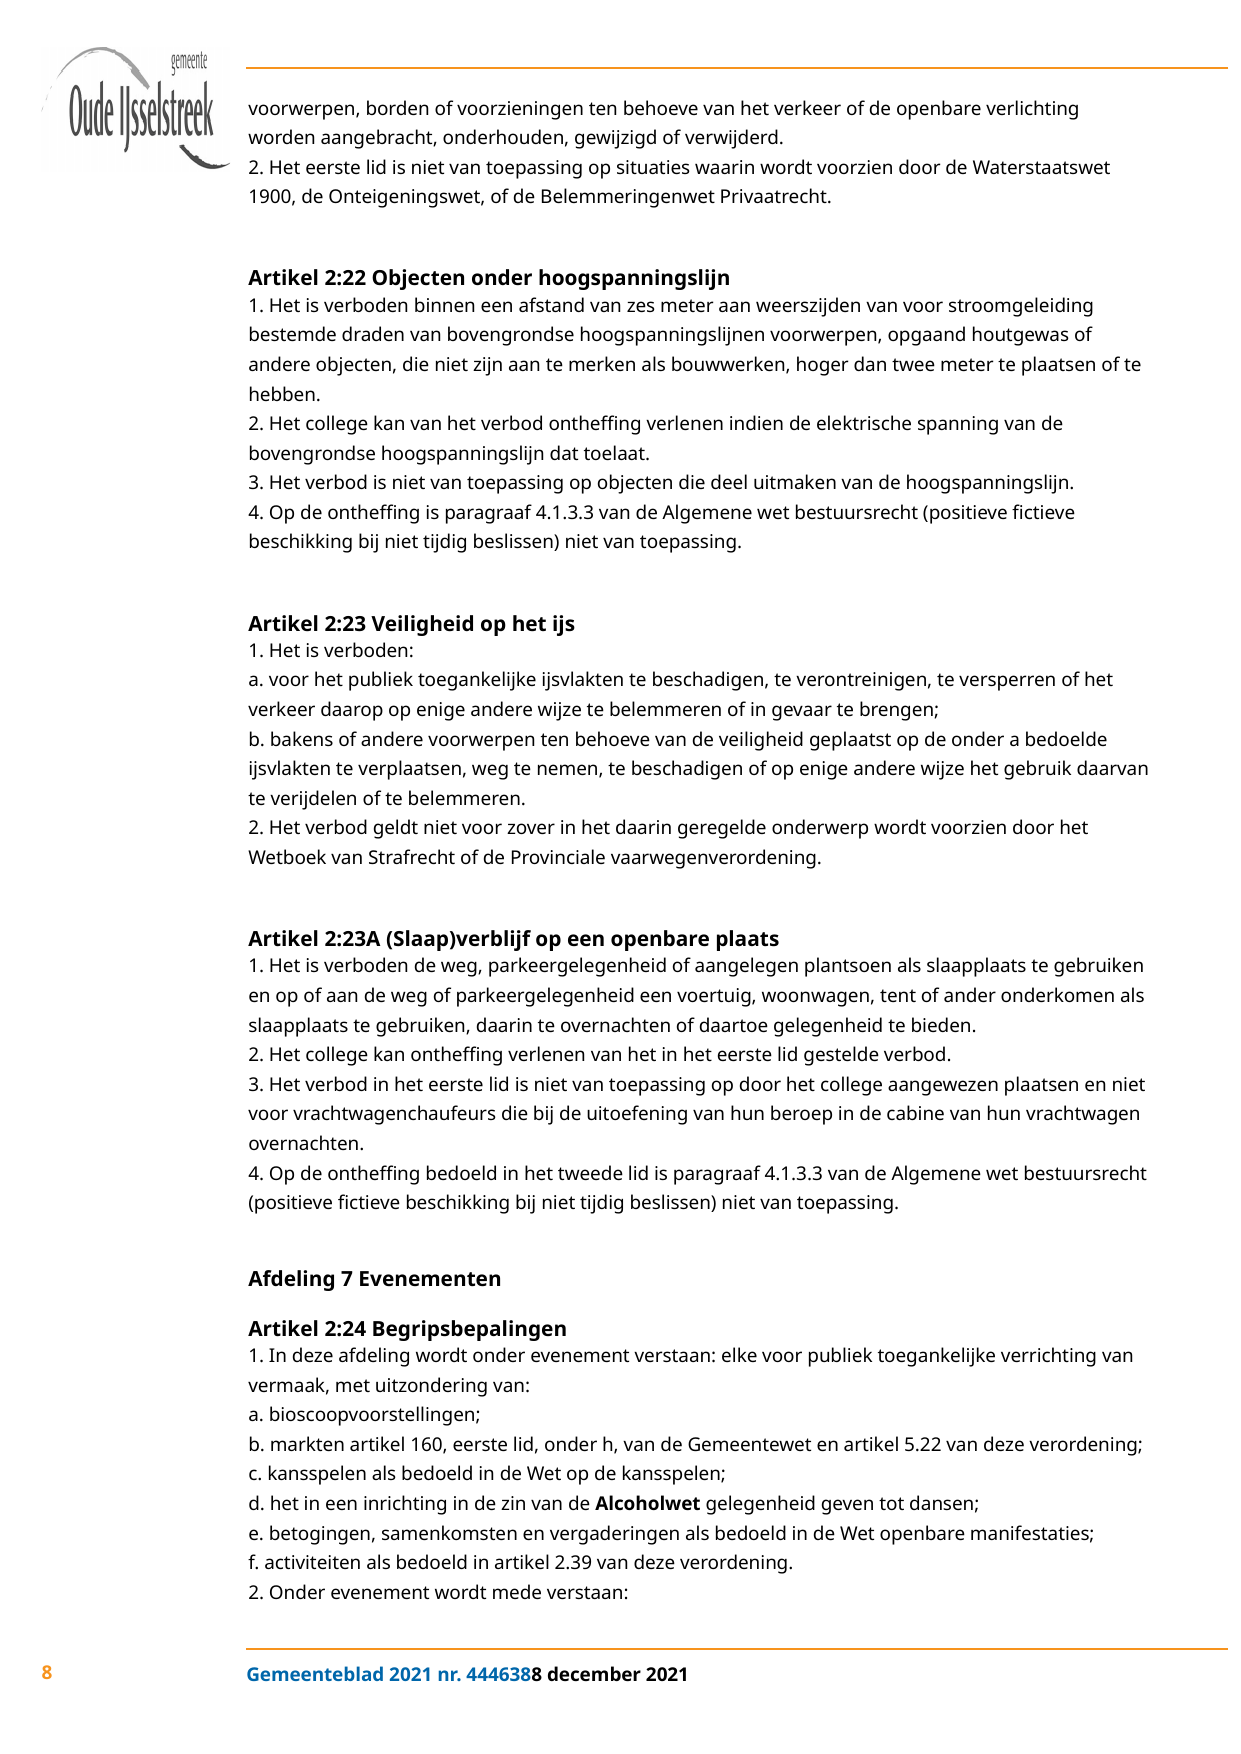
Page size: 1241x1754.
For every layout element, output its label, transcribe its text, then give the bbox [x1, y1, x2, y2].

text Artikel 2:24 Begripsbepalingen [248, 1314, 1152, 1342]
text a. voor het publiek toegankelijke ijsvlakten te beschadigen, te verontreinigen, te versperren of het verkeer daarop op enige andere wijze te belemmeren of in gevaar te brengen; [248, 667, 1152, 722]
text 1. Het is verboden de weg, parkeergelegenheid of aangelegen plantsoen als slaapplaats te gebruiken en op of aan de weg of parkeergelegenheid een voertuig, woonwagen, tent of ander onderkomen als slaapplaats te gebruiken, daarin te overnachten of daartoe gelegenheid te bieden. [248, 953, 1152, 1037]
text 1. In deze afdeling wordt onder evenement verstaan: elke voor publiek toegankelijke verrichting van vermaak, met uitzondering van: [248, 1342, 1152, 1397]
text 1. Het is verboden binnen een afstand van zes meter aan weerszijden van voor stroomgeleiding bestemde draden van bovengrondse hoogspanningslijnen voorwerpen, opgaand houtgewas of andere objecten, die niet zijn aan te merken als bouwwerken, hoger dan twee meter te plaatsen of te hebben. [248, 292, 1152, 406]
text 4. Op de ontheffing is paragraaf 4.1.3.3 van de Algemene wet bestuursrecht (positieve fictieve beschikking bij niet tijdig beslissen) niet van toepassing. [248, 499, 1152, 554]
text 3. Het verbod in het eerste lid is niet van toepassing op door het college aangewezen plaatsen en niet voor vrachtwagenchaufeurs die bij de uitoefening van hun beroep in de cabine van hun vrachtwagen overnachten. [248, 1071, 1152, 1156]
text Artikel 2:22 Objecten onder hoogspanningslijn [248, 263, 1152, 292]
text e. betogingen, samenkomsten en vergaderingen als bedoeld in de Wet openbare manifestaties; [248, 1520, 1152, 1545]
text f. activiteiten als bedoeld in artikel 2.39 van deze verordening. [248, 1549, 1152, 1575]
text b. bakens of andere voorwerpen ten behoeve van de veiligheid geplaatst op de onder a bedoelde ijsvlakten te verplaatsen, weg te nemen, te beschadigen of op enige andere wijze het gebruik daarvan te verijdelen of te belemmeren. [248, 726, 1152, 811]
text Artikel 2:23 Veiligheid op het ijs [248, 609, 1152, 637]
text 3. Het verbod is niet van toepassing op objecten die deel uitmaken van de hoogspanningslijn. [248, 469, 1152, 495]
picture [41, 47, 231, 172]
text 2. Het college kan ontheffing verlenen van het in het eerste lid gestelde verbod. [248, 1041, 1152, 1067]
text c. kansspelen als bedoeld in de Wet op de kansspelen; [248, 1461, 1152, 1486]
text Artikel 2:23A (Slaap)verblijf op een openbare plaats [248, 924, 1152, 953]
text a. bioscoopvoorstellingen; [248, 1401, 1152, 1427]
text 2. Het verbod geldt niet voor zover in het daarin geregelde onderwerp wordt voorzien door het Wetboek van Strafrecht of de Provinciale vaarwegenverordening. [248, 814, 1152, 870]
text 4. Op de ontheffing bedoeld in het tweede lid is paragraaf 4.1.3.3 van de Algemene wet bestuursrecht (positieve fictieve beschikking bij niet tijdig beslissen) niet van toepassing. [248, 1160, 1152, 1215]
text 2. Onder evenement wordt mede verstaan: [248, 1579, 1152, 1604]
text voorwerpen, borden of voorzieningen ten behoeve van het verkeer of de openbare verlichting worden aangebracht, onderhouden, gewijzigd of verwijderd. [248, 95, 1152, 150]
text 1. Het is verboden: [248, 637, 1152, 663]
text 2. Het eerste lid is niet van toepassing op situaties waarin wordt voorzien door de Waterstaatswet 1900, de Onteigeningswet, of de Belemmeringenwet Privaatrecht. [248, 154, 1152, 209]
text d. het in een inrichting in de zin van de Alcoholwet gelegenheid geven tot dansen; [248, 1490, 1152, 1516]
text Afdeling 7 Evenementen [248, 1264, 1152, 1293]
text b. markten artikel 160, eerste lid, onder h, van de Gemeentewet en artikel 5.22 van deze verordening; [248, 1431, 1152, 1457]
text 2. Het college kan van het verbod ontheffing verlenen indien de elektrische spanning van de bovengrondse hoogspanningslijn dat toelaat. [248, 410, 1152, 466]
